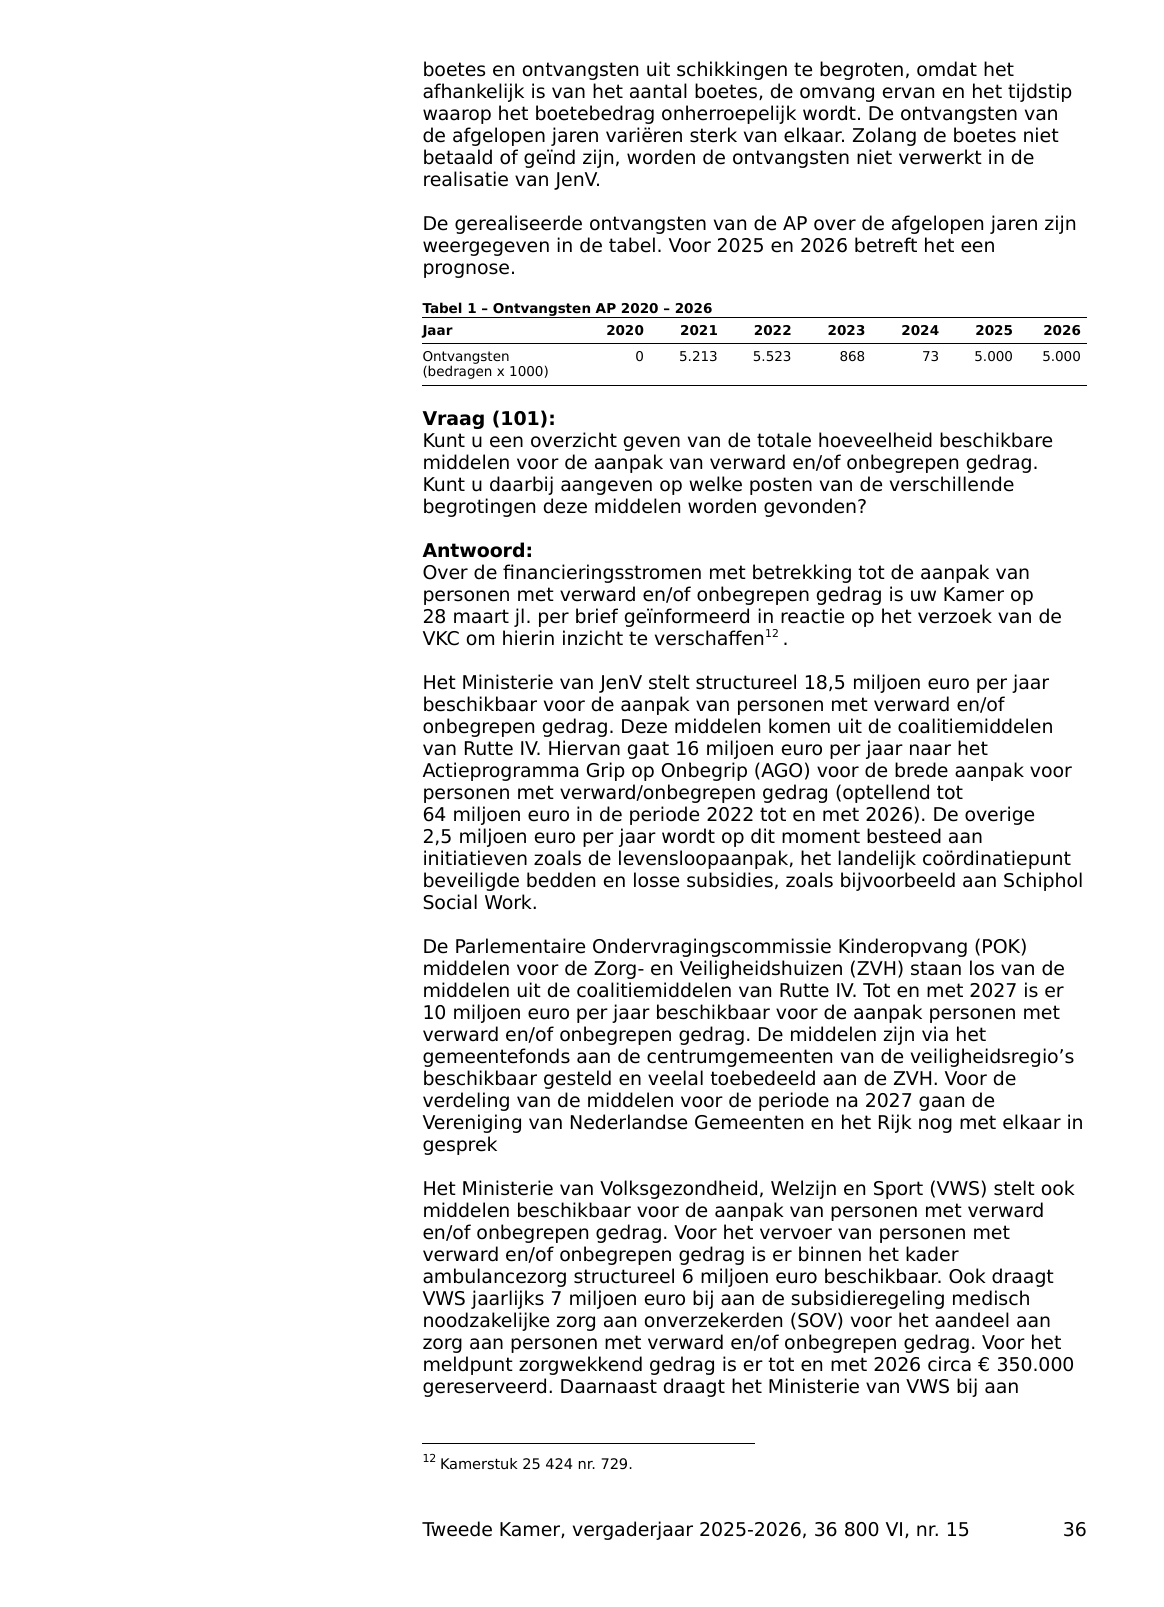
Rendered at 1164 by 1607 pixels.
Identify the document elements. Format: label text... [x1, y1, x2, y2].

table_cell 5.213 [650, 344, 723, 385]
table_cell 0 [576, 344, 649, 385]
text De gerealiseerde ontvangsten van de AP over de afgelopen jaren zijn weergegeven in de tabel. Voor 2025 en 2026 betreft het een prognose. [422, 213, 1087, 279]
text boetes en ontvangsten uit schikkingen te begroten, omdat het afhankelijk is van het aantal boetes, de omvang ervan en het tijdstip waarop het boetebedrag onherroepelijk wordt. De ontvangsten van de afgelopen jaren variëren sterk van elkaar. Zolang de boetes niet betaald of geïnd zijn, worden de ontvangsten niet verwerkt in de realisatie van JenV. [422, 59, 1087, 191]
table_cell 2022 [724, 318, 797, 343]
table_cell 2023 [797, 318, 871, 343]
table_cell 2026 [1019, 318, 1087, 343]
table_cell 2021 [650, 318, 723, 343]
table_cell 2025 [945, 318, 1019, 343]
text Antwoord: [422, 540, 1087, 562]
table_cell 5.000 [1019, 344, 1087, 385]
table_cell Ontvangsten (bedragen x 1000) [422, 344, 576, 385]
table_cell 868 [797, 344, 871, 385]
table_cell Jaar [422, 318, 576, 343]
text Kamerstuk 25 424 nr. 729. [422, 1452, 1087, 1474]
text Het Ministerie van Volksgezondheid, Welzijn en Sport (VWS) stelt ook middelen beschikbaar voor de aanpak van personen met verward en/of onbegrepen gedrag. Voor het vervoer van personen met verward en/of onbegrepen gedrag is er binnen het kader ambulancezorg structureel 6 miljoen euro beschikbaar. Ook draagt VWS jaarlijks 7 miljoen euro bij aan de subsidieregeling medisch noodzakelijke zorg aan onverzekerden (SOV) voor het aandeel aan zorg aan personen met verward en/of onbegrepen gedrag. Voor het meldpunt zorgwekkend gedrag is er tot en met 2026 circa € 350.000 gereserveerd. Daarnaast draagt het Ministerie van VWS bij aan [422, 1178, 1087, 1398]
table_header Tabel 1 – Ontvangsten AP 2020 – 2026 [422, 301, 1087, 317]
text Vraag (101): [422, 408, 1087, 430]
table_cell 73 [871, 344, 945, 385]
table_cell 5.523 [724, 344, 797, 385]
text De Parlementaire Ondervragingscommissie Kinderopvang (POK) middelen voor de Zorg- en Veiligheidshuizen (ZVH) staan los van de middelen uit de coalitiemiddelen van Rutte IV. Tot en met 2027 is er 10 miljoen euro per jaar beschikbaar voor de aanpak personen met verward en/of onbegrepen gedrag. De middelen zijn via het gemeentefonds aan de centrumgemeenten van de veiligheidsregio’s beschikbaar gesteld en veelal toebedeeld aan de ZVH. Voor de verdeling van de middelen voor de periode na 2027 gaan de Vereniging van Nederlandse Gemeenten en het Rijk nog met elkaar in gesprek [422, 936, 1087, 1156]
table_cell 2024 [871, 318, 945, 343]
text Kunt u een overzicht geven van de totale hoeveelheid beschikbare middelen voor de aanpak van verward en/of onbegrepen gedrag. Kunt u daarbij aangeven op welke posten van de verschillende begrotingen deze middelen worden gevonden? [422, 430, 1087, 518]
text Het Ministerie van JenV stelt structureel 18,5 miljoen euro per jaar beschikbaar voor de aanpak van personen met verward en/of onbegrepen gedrag. Deze middelen komen uit de coalitiemiddelen van Rutte IV. Hiervan gaat 16 miljoen euro per jaar naar het Actieprogramma Grip op Onbegrip (AGO) voor de brede aanpak voor personen met verward/onbegrepen gedrag (optellend tot 64 miljoen euro in de periode 2022 tot en met 2026). De overige 2,5 miljoen euro per jaar wordt op dit moment besteed aan initiatieven zoals de levensloopaanpak, het landelijk coördinatiepunt beveiligde bedden en losse subsidies, zoals bijvoorbeeld aan Schiphol Social Work. [422, 672, 1087, 914]
table_cell 2020 [576, 318, 649, 343]
text Over de financieringsstromen met betrekking tot de aanpak van personen met verward en/of onbegrepen gedrag is uw Kamer op 28 maart jl. per brief geïnformeerd in reactie op het verzoek van de VKC om hierin inzicht te verschaffen. [422, 562, 1087, 650]
table_cell 5.000 [945, 344, 1019, 385]
